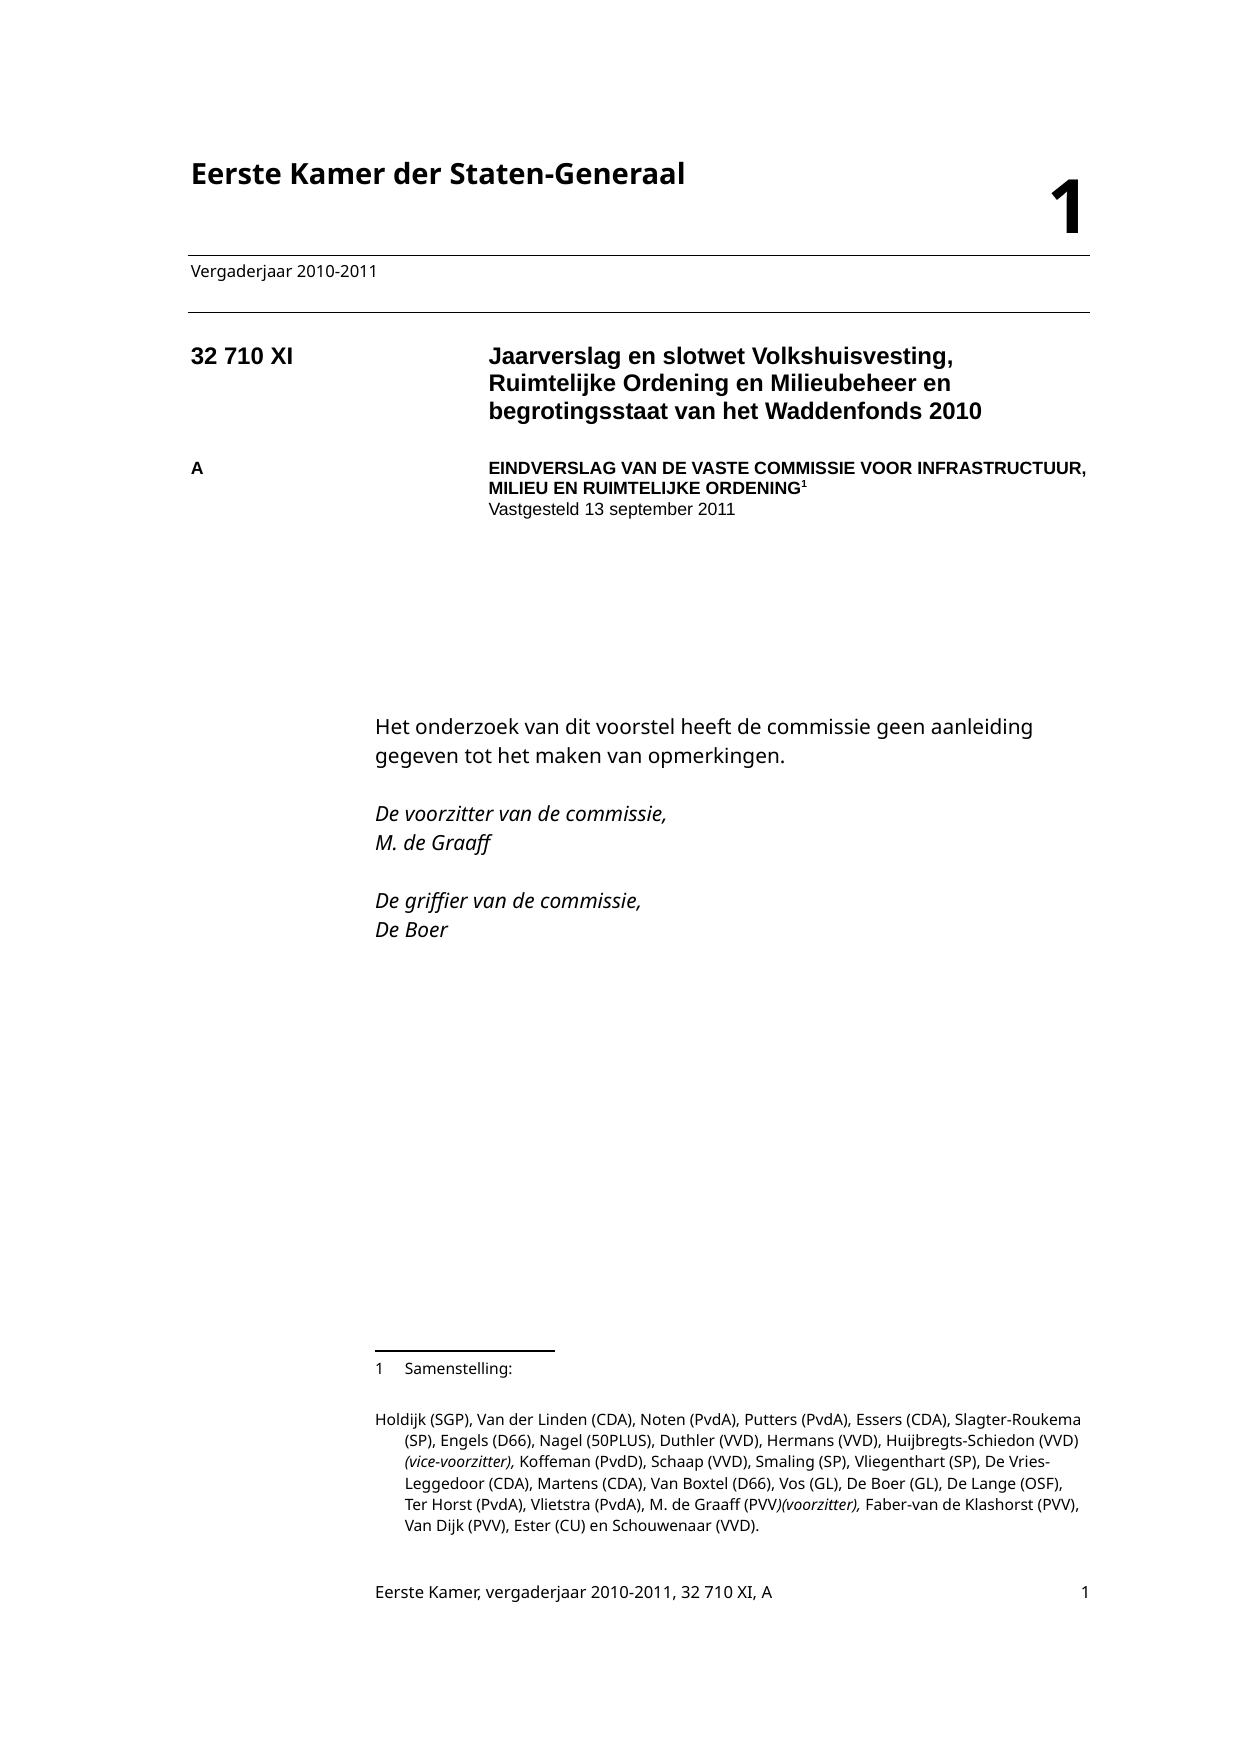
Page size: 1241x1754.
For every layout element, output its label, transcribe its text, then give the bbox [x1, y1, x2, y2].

table_cell Jaarverslag en slotwet Volkshuisvesting, Ruimtelijke Ordening en Milieubeheer en begrotingsstaat van het Waddenfonds 2010 [485, 339, 1090, 454]
table_cell [188, 313, 485, 339]
text Het onderzoek van dit voorstel heeft de commissie geen aanleiding gegeven tot het maken van opmerkingen. [375, 712, 1090, 769]
text De griffier van de commissie, [375, 886, 1090, 915]
table_header 1 [910, 150, 1090, 255]
text De Boer [375, 915, 1090, 943]
table_cell 32 710 XI [188, 339, 485, 454]
table_cell [485, 256, 1090, 312]
text De voorzitter van de commissie, [375, 799, 1090, 828]
table_cell EINDVERSLAG VAN DE VASTE COMMISSIE VOOR INFRASTRUCTUUR, MILIEU EN RUIMTELIJKE ORDENING Vastgesteld 13 september 2011 [485, 455, 1090, 594]
text M. de Graaff [375, 828, 1090, 856]
table_cell [485, 313, 1090, 339]
table_header Eerste Kamer der Staten-Generaal [188, 150, 909, 255]
table_cell A [188, 455, 485, 594]
table_cell Vergaderjaar 2010-2011 [188, 256, 485, 312]
